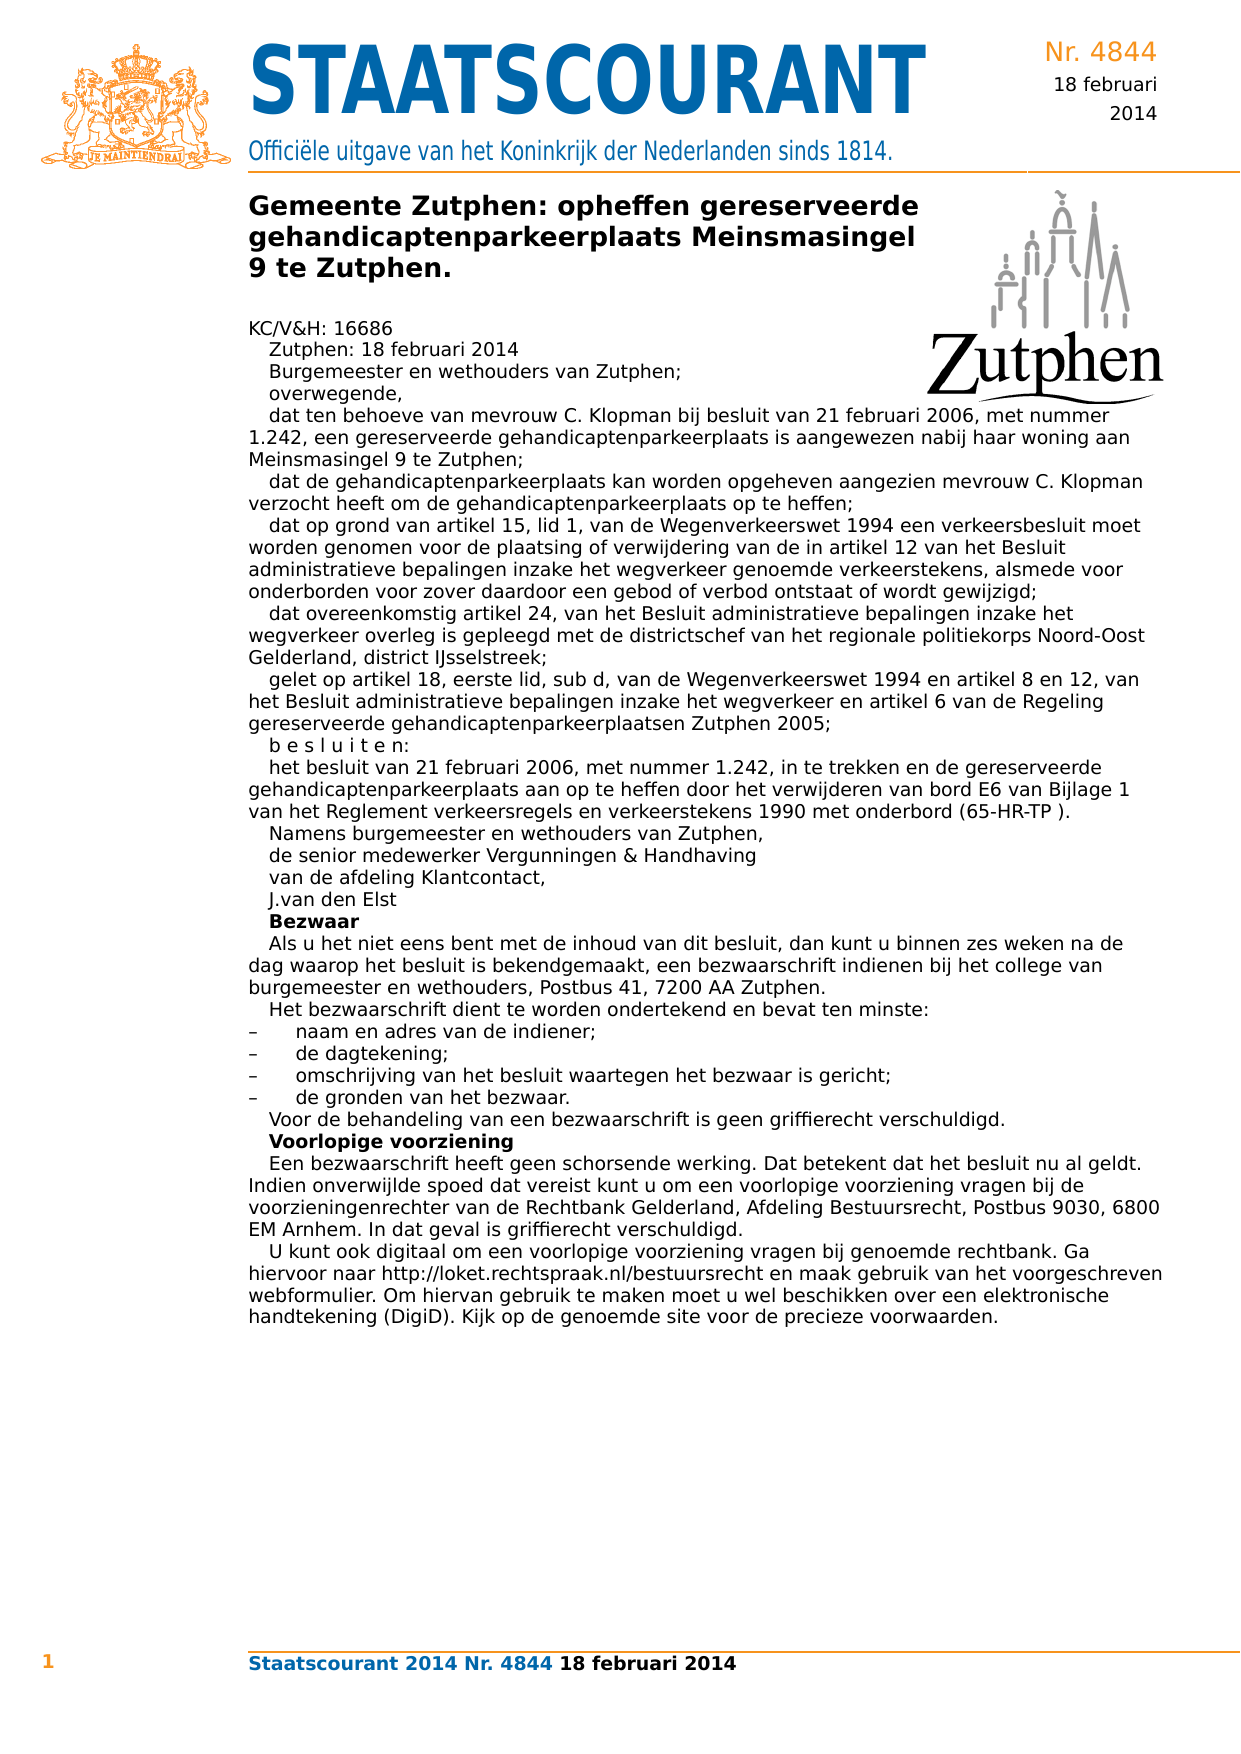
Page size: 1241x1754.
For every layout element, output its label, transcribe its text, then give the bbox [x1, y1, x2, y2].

list de gronden van het bezwaar. [248, 1087, 1163, 1109]
text dat overeenkomstig artikel 24, van het Besluit administratieve bepalingen inzake het wegverkeer overleg is gepleegd met de districtschef van het regionale politiekorps Noord-Oost Gelderland, district IJsselstreek; [248, 603, 1163, 669]
text Namens burgemeester en wethouders van Zutphen, [248, 823, 1163, 845]
text Als u het niet eens bent met de inhoud van dit besluit, dan kunt u binnen zes weken na de dag waarop het besluit is bekendgemaakt, een bezwaarschrift indienen bij het college van burgemeester en wethouders, Postbus 41, 7200 AA Zutphen. [248, 933, 1163, 999]
picture [927, 190, 1164, 404]
text Zutphen: 18 februari 2014 [248, 339, 927, 361]
text Burgemeester en wethouders van Zutphen; [248, 361, 927, 383]
text J.van den Elst [248, 889, 1163, 911]
text b e s l u i t e n: [248, 735, 1163, 757]
text het besluit van 21 februari 2006, met nummer 1.242, in te trekken en de gereserveerde gehandicaptenparkeerplaats aan op te heffen door het verwijderen van bord E6 van Bijlage 1 van het Reglement verkeersregels en verkeerstekens 1990 met onderbord (65-HR-TP ). [248, 757, 1163, 823]
text U kunt ook digitaal om een voorlopige voorziening vragen bij genoemde rechtbank. Ga hiervoor naar http://loket.rechtspraak.nl/bestuursrecht en maak gebruik van het voorgeschreven webformulier. Om hiervan gebruik te maken moet u wel beschikken over een elektronische handtekening (DigiD). Kijk op de genoemde site voor de precieze voorwaarden. [248, 1241, 1163, 1328]
subtitle Gemeente Zutphen: opheffen gereserveerde gehandicaptenparkeerplaats Meinsmasingel 9 te Zutphen. [248, 191, 927, 284]
list naam en adres van de indiener; [248, 1021, 1163, 1043]
text KC/V&H: 16686 [248, 317, 927, 339]
text Voorlopige voorziening [248, 1131, 1163, 1153]
text Bezwaar [248, 911, 1163, 933]
text Het bezwaarschrift dient te worden ondertekend en bevat ten minste: [248, 999, 1163, 1021]
list omschrijving van het besluit waartegen het bezwaar is gericht; [248, 1065, 1163, 1087]
text Voor de behandeling van een bezwaarschrift is geen griffierecht verschuldigd. [248, 1109, 1163, 1131]
text dat op grond van artikel 15, lid 1, van de Wegenverkeerswet 1994 een verkeersbesluit moet worden genomen voor de plaatsing of verwijdering van de in artikel 12 van het Besluit administratieve bepalingen inzake het wegverkeer genoemde verkeerstekens, alsmede voor onderborden voor zover daardoor een gebod of verbod ontstaat of wordt gewijzigd; [248, 515, 1163, 603]
list de dagtekening; [248, 1043, 1163, 1065]
text van de afdeling Klantcontact, [248, 867, 1163, 889]
text dat ten behoeve van mevrouw C. Klopman bij besluit van 21 februari 2006, met nummer 1.242, een gereserveerde gehandicaptenparkeerplaats is aangewezen nabij haar woning aan Meinsmasingel 9 te Zutphen; [248, 405, 1163, 471]
picture [41, 44, 231, 169]
text dat de gehandicaptenparkeerplaats kan worden opgeheven aangezien mevrouw C. Klopman verzocht heeft om de gehandicaptenparkeerplaats op te heffen; [248, 471, 1163, 515]
text overwegende, [248, 383, 1163, 405]
text Een bezwaarschrift heeft geen schorsende werking. Dat betekent dat het besluit nu al geldt. Indien onverwijlde spoed dat vereist kunt u om een voorlopige voorziening vragen bij de voorzieningenrechter van de Rechtbank Gelderland, Afdeling Bestuursrecht, Postbus 9030, 6800 EM Arnhem. In dat geval is griffierecht verschuldigd. [248, 1153, 1163, 1241]
text gelet op artikel 18, eerste lid, sub d, van de Wegenverkeerswet 1994 en artikel 8 en 12, van het Besluit administratieve bepalingen inzake het wegverkeer en artikel 6 van de Regeling gereserveerde gehandicaptenparkeerplaatsen Zutphen 2005; [248, 669, 1163, 735]
text de senior medewerker Vergunningen & Handhaving [248, 845, 1163, 867]
